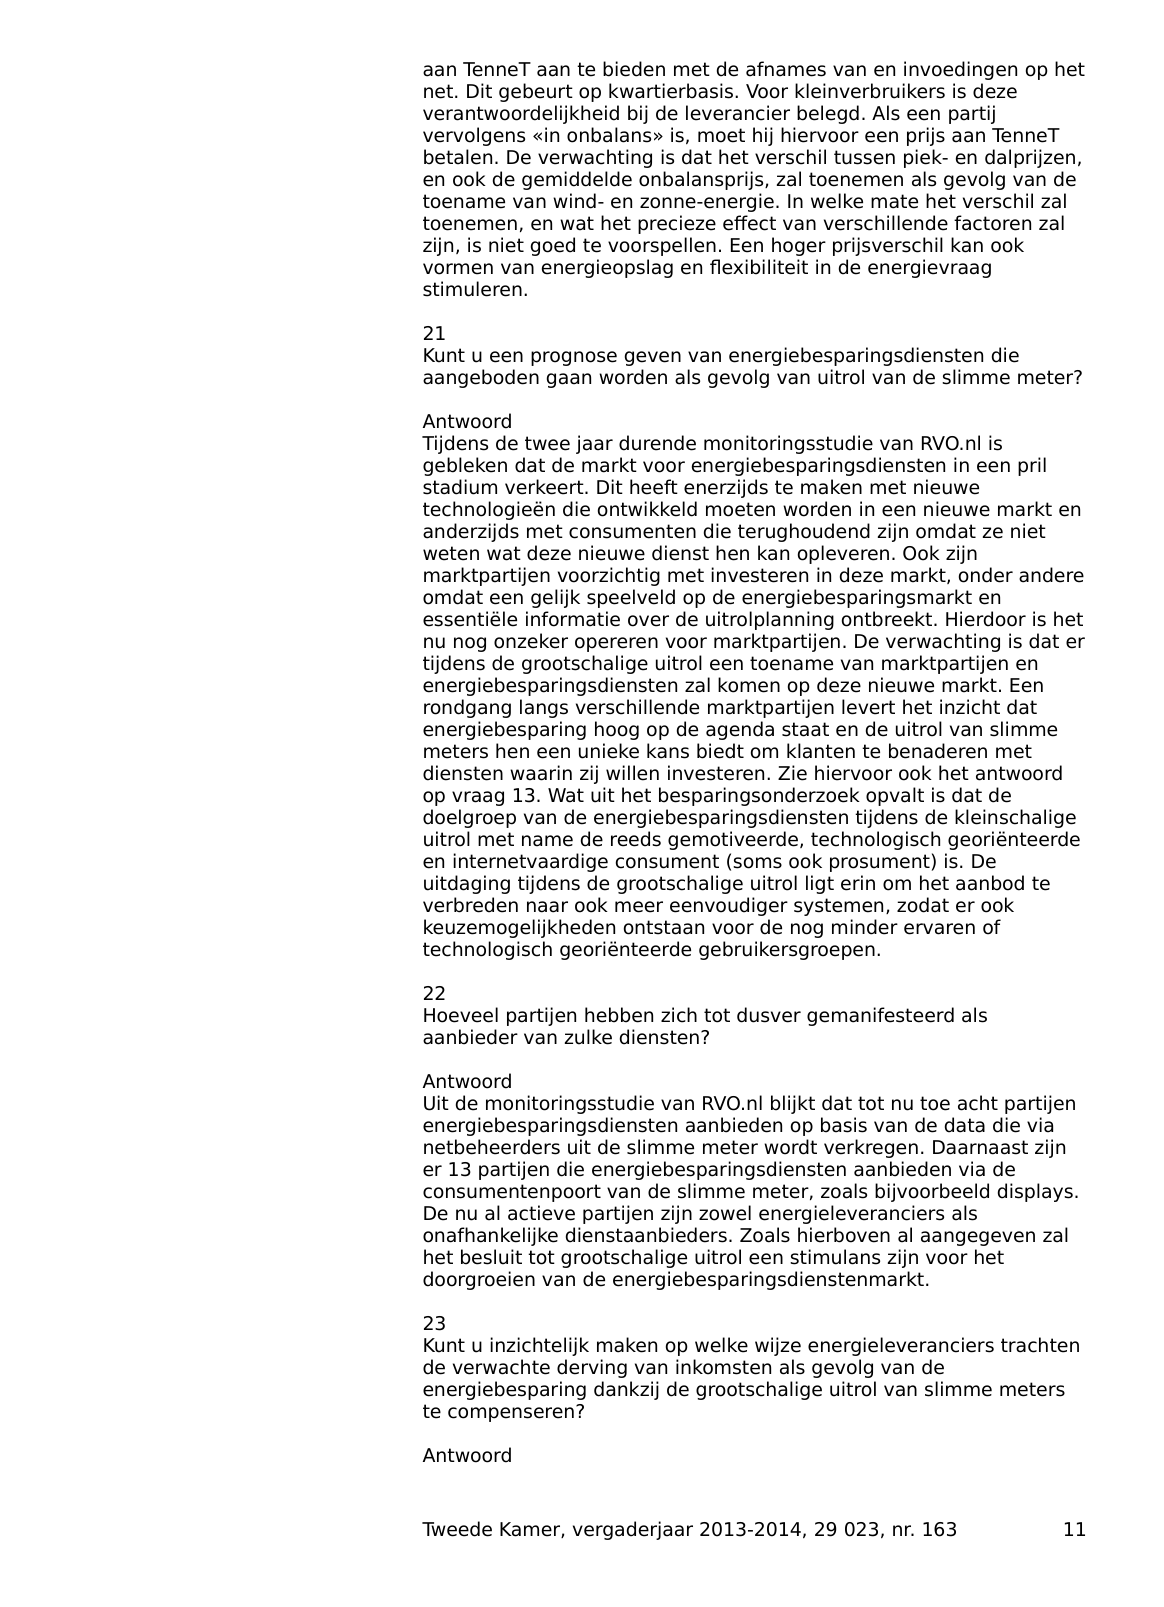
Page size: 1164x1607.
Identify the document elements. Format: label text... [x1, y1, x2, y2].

text Antwoord [422, 411, 1087, 433]
text Kunt u inzichtelijk maken op welke wijze energieleveranciers trachten de verwachte derving van inkomsten als gevolg van de energiebesparing dankzij de grootschalige uitrol van slimme meters te compenseren? [422, 1335, 1087, 1423]
text Antwoord [422, 1445, 1087, 1467]
text 22 [422, 983, 1087, 1005]
text Tijdens de twee jaar durende monitoringsstudie van RVO.nl is gebleken dat de markt voor energiebesparingsdiensten in een pril stadium verkeert. Dit heeft enerzijds te maken met nieuwe technologieën die ontwikkeld moeten worden in een nieuwe markt en anderzijds met consumenten die terughoudend zijn omdat ze niet weten wat deze nieuwe dienst hen kan opleveren. Ook zijn marktpartijen voorzichtig met investeren in deze markt, onder andere omdat een gelijk speelveld op de energiebesparingsmarkt en essentiële informatie over de uitrolplanning ontbreekt. Hierdoor is het nu nog onzeker opereren voor marktpartijen. De verwachting is dat er tijdens de grootschalige uitrol een toename van marktpartijen en energiebesparingsdiensten zal komen op deze nieuwe markt. Een rondgang langs verschillende marktpartijen levert het inzicht dat energiebesparing hoog op de agenda staat en de uitrol van slimme meters hen een unieke kans biedt om klanten te benaderen met diensten waarin zij willen investeren. Zie hiervoor ook het antwoord op vraag 13. Wat uit het besparingsonderzoek opvalt is dat de doelgroep van de energiebesparingsdiensten tijdens de kleinschalige uitrol met name de reeds gemotiveerde, technologisch georiënteerde en internetvaardige consument (soms ook prosument) is. De uitdaging tijdens de grootschalige uitrol ligt erin om het aanbod te verbreden naar ook meer eenvoudiger systemen, zodat er ook keuzemogelijkheden ontstaan voor de nog minder ervaren of technologisch georiënteerde gebruikersgroepen. [422, 433, 1087, 961]
text 23 [422, 1313, 1087, 1335]
text 21 [422, 323, 1087, 345]
text Antwoord [422, 1071, 1087, 1093]
text Kunt u een prognose geven van energiebesparingsdiensten die aangeboden gaan worden als gevolg van uitrol van de slimme meter? [422, 345, 1087, 389]
text aan TenneT aan te bieden met de afnames van en invoedingen op het net. Dit gebeurt op kwartierbasis. Voor kleinverbruikers is deze verantwoordelijkheid bij de leverancier belegd. Als een partij vervolgens «in onbalans» is, moet hij hiervoor een prijs aan TenneT betalen. De verwachting is dat het verschil tussen piek- en dalprijzen, en ook de gemiddelde onbalansprijs, zal toenemen als gevolg van de toename van wind- en zonne-energie. In welke mate het verschil zal toenemen, en wat het precieze effect van verschillende factoren zal zijn, is niet goed te voorspellen. Een hoger prijsverschil kan ook vormen van energieopslag en flexibiliteit in de energievraag stimuleren. [422, 59, 1087, 301]
text Uit de monitoringsstudie van RVO.nl blijkt dat tot nu toe acht partijen energiebesparingsdiensten aanbieden op basis van de data die via netbeheerders uit de slimme meter wordt verkregen. Daarnaast zijn er 13 partijen die energiebesparingsdiensten aanbieden via de consumentenpoort van de slimme meter, zoals bijvoorbeeld displays. De nu al actieve partijen zijn zowel energieleveranciers als onafhankelijke dienstaanbieders. Zoals hierboven al aangegeven zal het besluit tot grootschalige uitrol een stimulans zijn voor het doorgroeien van de energiebesparingsdienstenmarkt. [422, 1093, 1087, 1291]
text Hoeveel partijen hebben zich tot dusver gemanifesteerd als aanbieder van zulke diensten? [422, 1005, 1087, 1049]
